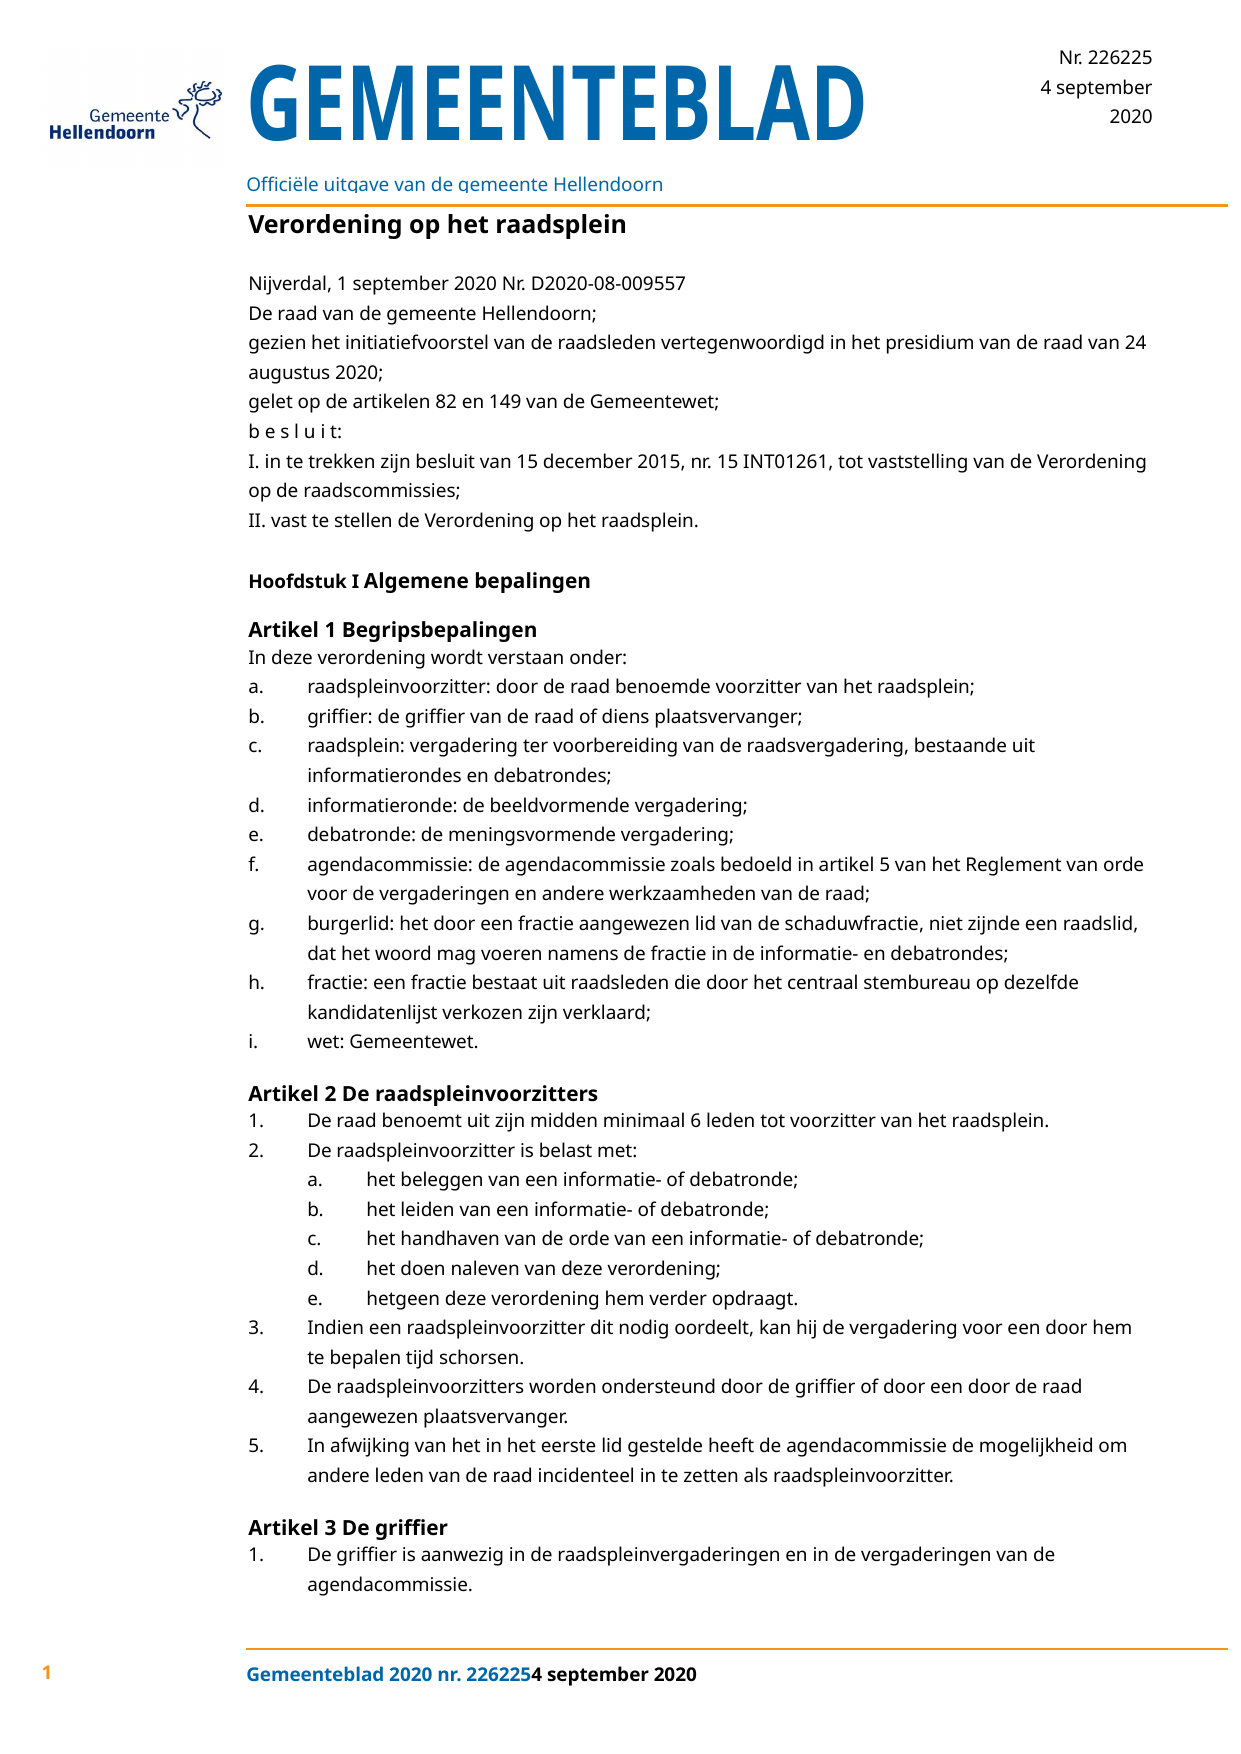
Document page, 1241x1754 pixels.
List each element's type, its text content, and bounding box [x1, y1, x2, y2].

list raadspleinvoorzitter: door de raad benoemde voorzitter van het raadsplein; [248, 673, 1152, 699]
text gelet op de artikelen 82 en 149 van de Gemeentewet; [248, 389, 1152, 414]
text Nijverdal, 1 september 2020 Nr. D2020-08-009557 [248, 270, 1152, 296]
text Hoofdstuk I Algemene bepalingen [248, 566, 1152, 594]
list griffier: de griffier van de raad of diens plaatsvervanger; [248, 703, 1152, 729]
list Indien een raadspleinvoorzitter dit nodig oordeelt, kan hij de vergadering voor een door hem te bepalen tijd schorsen. [248, 1314, 1152, 1370]
text b e s l u i t: [248, 418, 1152, 444]
text II. vast te stellen de Verordening op het raadsplein. [248, 507, 1152, 533]
text De raad van de gemeente Hellendoorn; [248, 300, 1152, 326]
text Artikel 3 De griffier [248, 1513, 1152, 1541]
list In afwijking van het in het eerste lid gestelde heeft de agendacommissie de mogelijkheid om andere leden van de raad incidenteel in te zetten als raadspleinvoorzitter. [248, 1433, 1152, 1488]
list het beleggen van een informatie- of debatronde; [307, 1166, 1152, 1192]
list agendacommissie: de agendacommissie zoals bedoeld in artikel 5 van het Reglement van orde voor de vergaderingen en andere werkzaamheden van de raad; [248, 851, 1152, 906]
list De griffier is aanwezig in de raadspleinvergaderingen en in de vergaderingen van de agendacommissie. [248, 1541, 1152, 1596]
list De raadspleinvoorzitters worden ondersteund door de griffier of door een door de raad aangewezen plaatsvervanger. [248, 1373, 1152, 1429]
text I. in te trekken zijn besluit van 15 december 2015, nr. 15 INT01261, tot vaststelling van de Verordening op de raadscommissies; [248, 448, 1152, 503]
text Artikel 1 Begripsbepalingen [248, 615, 1152, 644]
text gezien het initiatiefvoorstel van de raadsleden vertegenwoordigd in het presidium van de raad van 24 augustus 2020; [248, 329, 1152, 385]
text In deze verordening wordt verstaan onder: [248, 644, 1152, 669]
list hetgeen deze verordening hem verder opdraagt. [307, 1285, 1152, 1311]
picture [41, 47, 231, 172]
list De raadspleinvoorzitter is belast met: [248, 1137, 1152, 1163]
list raadsplein: vergadering ter voorbereiding van de raadsvergadering, bestaande uit informatierondes en debatrondes; [248, 733, 1152, 788]
list fractie: een fractie bestaat uit raadsleden die door het centraal stembureau op dezelfde kandidatenlijst verkozen zijn verklaard; [248, 969, 1152, 1024]
list De raad benoemt uit zijn midden minimaal 6 leden tot voorzitter van het raadsplein. [248, 1107, 1152, 1133]
list het doen naleven van deze verordening; [307, 1255, 1152, 1281]
text Verordening op het raadsplein [248, 207, 1152, 241]
list burgerlid: het door een fractie aangewezen lid van de schaduwfractie, niet zijnde een raadslid, dat het woord mag voeren namens de fractie in de informatie- en debatrondes; [248, 910, 1152, 965]
list wet: Gemeentewet. [248, 1028, 1152, 1054]
list het handhaven van de orde van een informatie- of debatronde; [307, 1226, 1152, 1251]
list debatronde: de meningsvormende vergadering; [248, 821, 1152, 847]
text Artikel 2 De raadspleinvoorzitters [248, 1079, 1152, 1107]
list het leiden van een informatie- of debatronde; [307, 1196, 1152, 1222]
list informatieronde: de beeldvormende vergadering; [248, 792, 1152, 817]
